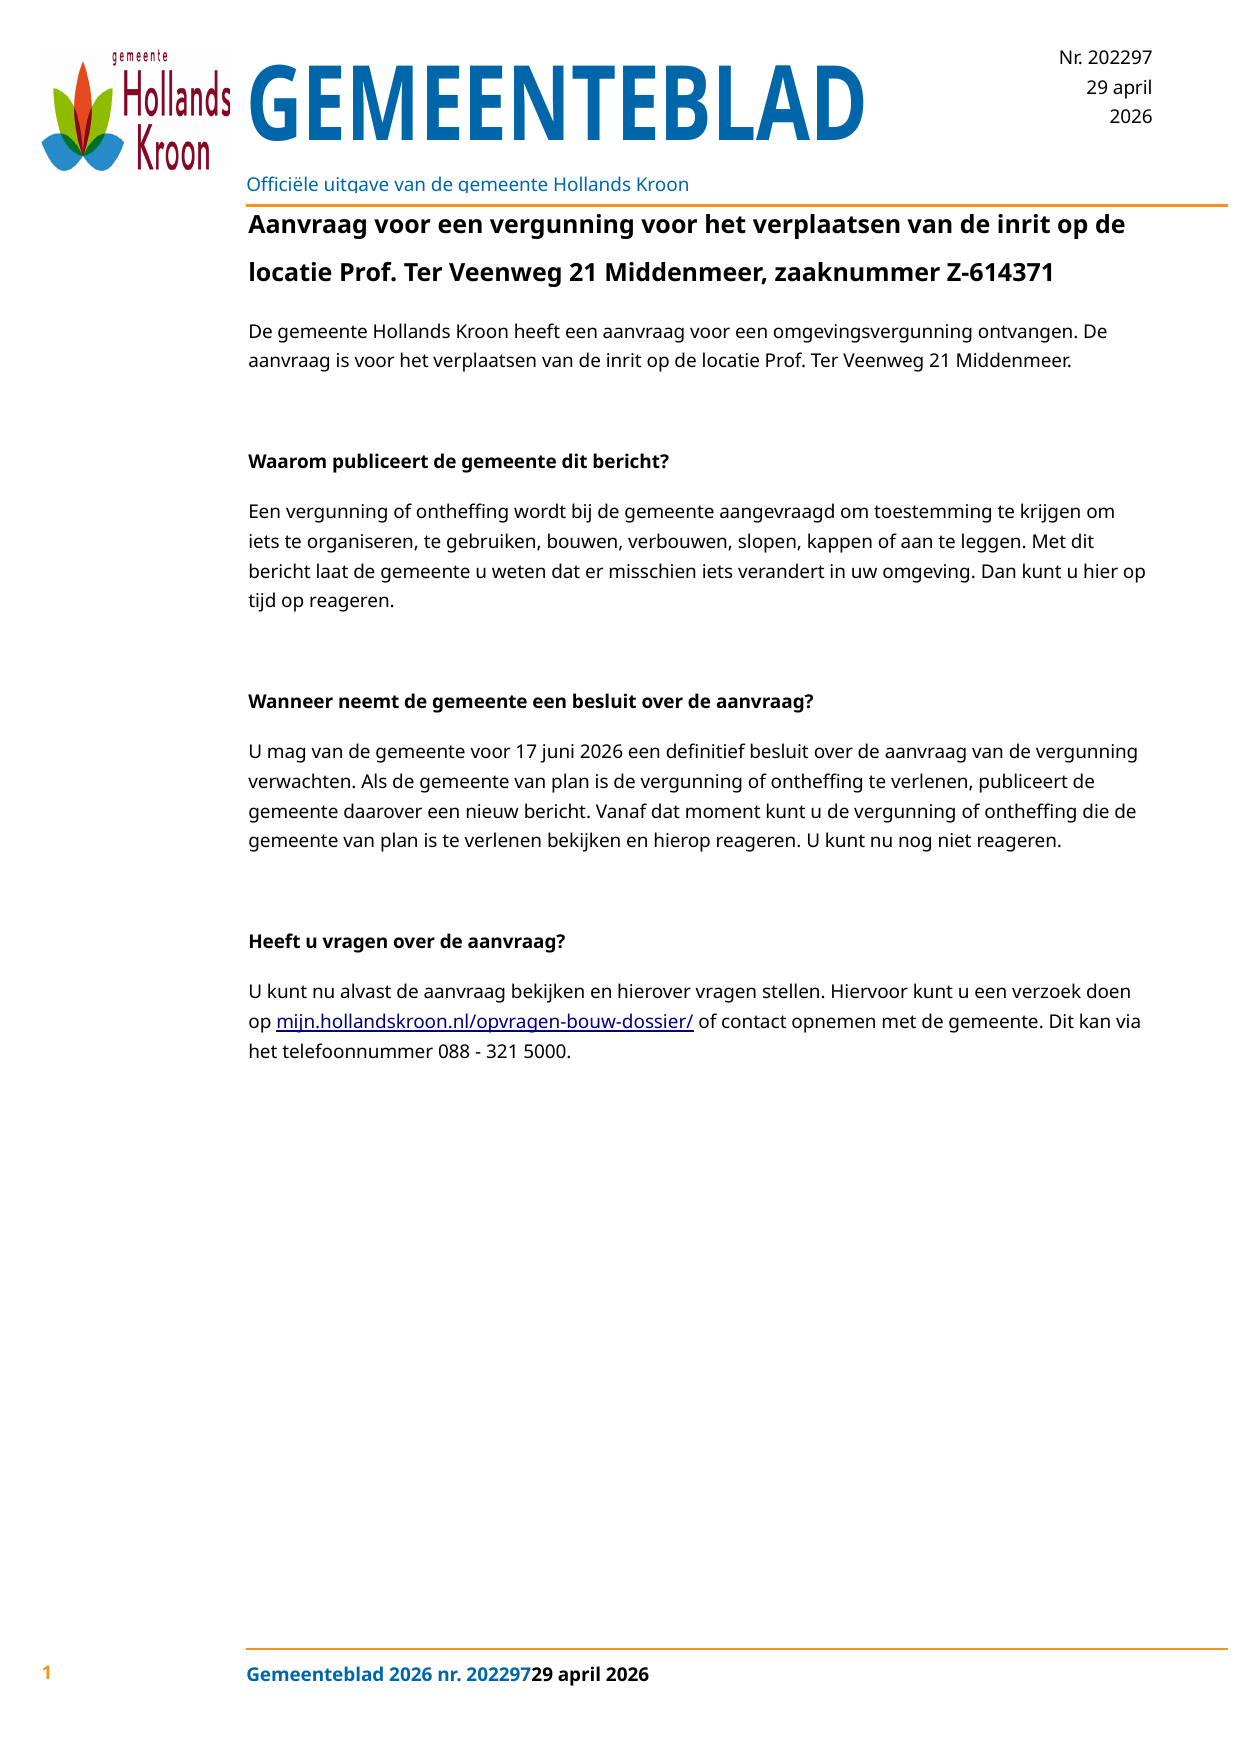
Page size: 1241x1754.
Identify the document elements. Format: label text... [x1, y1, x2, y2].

text Heeft u vragen over de aanvraag? [248, 928, 1152, 954]
text U kunt nu alvast de aanvraag bekijken en hierover vragen stellen. Hiervoor kunt u een verzoek doen op mijn.hollandskroon.nl/opvragen-bouw-dossier/ of contact opnemen met de gemeente. Dit kan via het telefoonnummer 088 - 321 5000. [248, 979, 1152, 1064]
text Een vergunning of ontheffing wordt bij de gemeente aangevraagd om toestemming te krijgen om iets te organiseren, te gebruiken, bouwen, verbouwen, slopen, kappen of aan te leggen. Met dit bericht laat de gemeente u weten dat er misschien iets verandert in uw omgeving. Dan kunt u hier op tijd op reageren. [248, 499, 1152, 613]
text U mag van de gemeente voor 17 juni 2026 een definitief besluit over de aanvraag van de vergunning verwachten. Als de gemeente van plan is de vergunning of ontheffing te verlenen, publiceert de gemeente daarover een nieuw bericht. Vanaf dat moment kunt u de vergunning of ontheffing die de gemeente van plan is te verlenen bekijken en hierop reageren. U kunt nu nog niet reageren. [248, 739, 1152, 853]
picture [41, 47, 231, 172]
text Waarom publiceert de gemeente dit bericht? [248, 448, 1152, 474]
text Aanvraag voor een vergunning voor het verplaatsen van de inrit op de locatie Prof. Ter Veenweg 21 Middenmeer, zaaknummer Z-614371 [248, 207, 1152, 288]
text Wanneer neemt de gemeente een besluit over de aanvraag? [248, 688, 1152, 714]
text De gemeente Hollands Kroon heeft een aanvraag voor een omgevingsvergunning ontvangen. De aanvraag is voor het verplaatsen van de inrit op de locatie Prof. Ter Veenweg 21 Middenmeer. [248, 318, 1152, 373]
